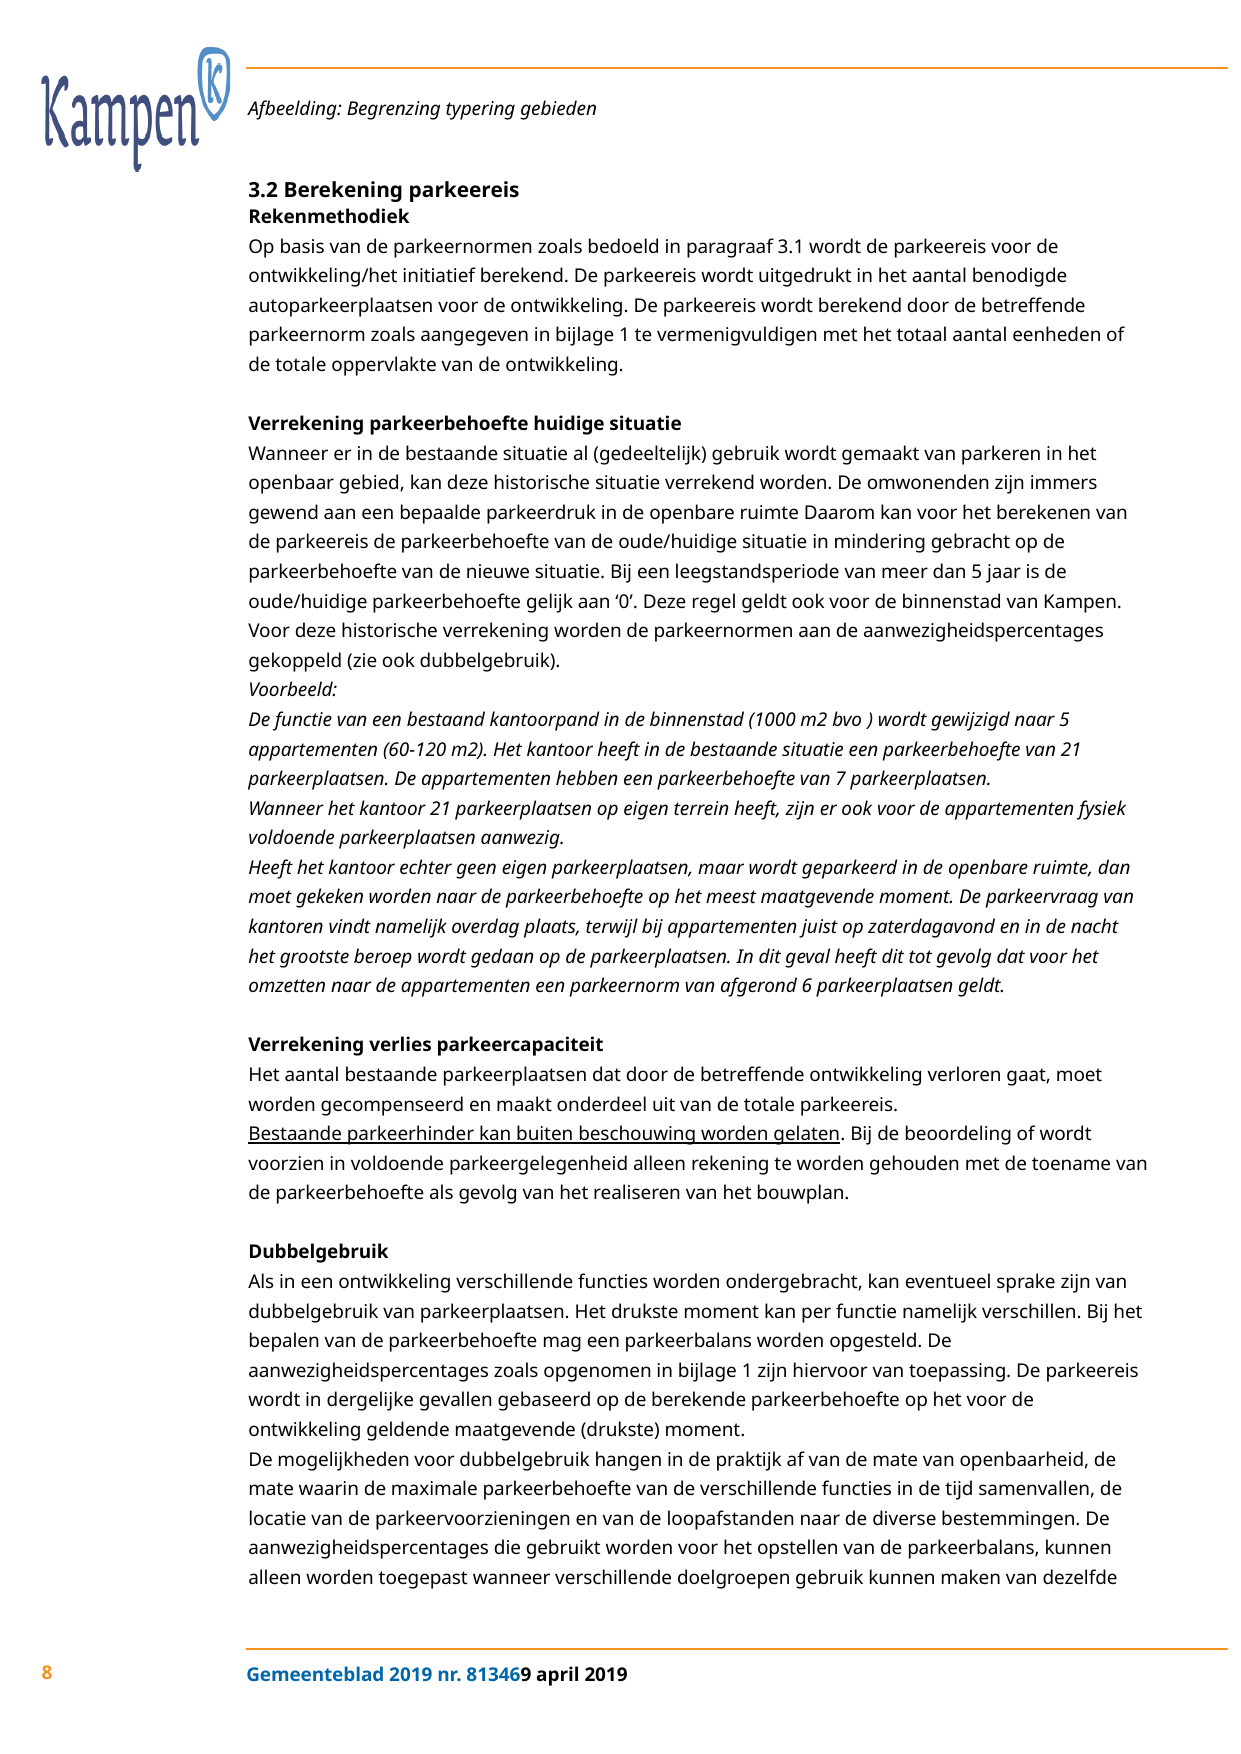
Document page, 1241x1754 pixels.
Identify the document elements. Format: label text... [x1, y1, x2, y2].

picture [41, 47, 231, 172]
text Verrekening parkeerbehoefte huidige situatie [248, 410, 1152, 436]
text Voorbeeld: [248, 677, 1152, 702]
text Afbeelding: Begrenzing typering gebieden [248, 95, 1152, 121]
text Voor deze historische verrekening worden de parkeernormen aan de aanwezigheidspercentages gekoppeld (zie ook dubbelgebruik). [248, 617, 1152, 673]
text Als in een ontwikkeling verschillende functies worden ondergebracht, kan eventueel sprake zijn van dubbelgebruik van parkeerplaatsen. Het drukste moment kan per functie namelijk verschillen. Bij het bepalen van de parkeerbehoefte mag een parkeerbalans worden opgesteld. De aanwezigheidspercentages zoals opgenomen in bijlage 1 zijn hiervoor van toepassing. De parkeereis wordt in dergelijke gevallen gebaseerd op de berekende parkeerbehoefte op het voor de ontwikkeling geldende maatgevende (drukste) moment. [248, 1268, 1152, 1442]
text Heeft het kantoor echter geen eigen parkeerplaatsen, maar wordt geparkeerd in de openbare ruimte, dan moet gekeken worden naar de parkeerbehoefte op het meest maatgevende moment. De parkeervraag van kantoren vindt namelijk overdag plaats, terwijl bij appartementen juist op zaterdagavond en in de nacht het grootste beroep wordt gedaan op de parkeerplaatsen. In dit geval heeft dit tot gevolg dat voor het omzetten naar de appartementen een parkeernorm van afgerond 6 parkeerplaatsen geldt. [248, 854, 1152, 998]
text De mogelijkheden voor dubbelgebruik hangen in de praktijk af van de mate van openbaarheid, de mate waarin de maximale parkeerbehoefte van de verschillende functies in de tijd samenvallen, de locatie van de parkeervoorzieningen en van de loopafstanden naar de diverse bestemmingen. De aanwezigheidspercentages die gebruikt worden voor het opstellen van de parkeerbalans, kunnen alleen worden toegepast wanneer verschillende doelgroepen gebruik kunnen maken van dezelfde [248, 1446, 1152, 1590]
text De functie van een bestaand kantoorpand in de binnenstad (1000 m2 bvo ) wordt gewijzigd naar 5 appartementen (60-120 m2). Het kantoor heeft in de bestaande situatie een parkeerbehoefte van 21 parkeerplaatsen. De appartementen hebben een parkeerbehoefte van 7 parkeerplaatsen. [248, 706, 1152, 791]
text Op basis van de parkeernormen zoals bedoeld in paragraaf 3.1 wordt de parkeereis voor de ontwikkeling/het initiatief berekend. De parkeereis wordt uitgedrukt in het aantal benodigde autoparkeerplaatsen voor de ontwikkeling. De parkeereis wordt berekend door de betreffende parkeernorm zoals aangegeven in bijlage 1 te vermenigvuldigen met het totaal aantal eenheden of de totale oppervlakte van de ontwikkeling. [248, 233, 1152, 377]
text Rekenmethodiek [248, 203, 1152, 229]
text Wanneer het kantoor 21 parkeerplaatsen op eigen terrein heeft, zijn er ook voor de appartementen fysiek voldoende parkeerplaatsen aanwezig. [248, 795, 1152, 850]
text 3.2 Berekening parkeereis [248, 175, 1152, 203]
text Wanneer er in de bestaande situatie al (gedeeltelijk) gebruik wordt gemaakt van parkeren in het openbaar gebied, kan deze historische situatie verrekend worden. De omwonenden zijn immers gewend aan een bepaalde parkeerdruk in de openbare ruimte Daarom kan voor het berekenen van de parkeereis de parkeerbehoefte van de oude/huidige situatie in mindering gebracht op de parkeerbehoefte van de nieuwe situatie. Bij een leegstandsperiode van meer dan 5 jaar is de oude/huidige parkeerbehoefte gelijk aan ‘0’. Deze regel geldt ook voor de binnenstad van Kampen. [248, 440, 1152, 613]
text Bestaande parkeerhinder kan buiten beschouwing worden gelaten. Bij de beoordeling of wordt voorzien in voldoende parkeergelegenheid alleen rekening te worden gehouden met de toename van de parkeerbehoefte als gevolg van het realiseren van het bouwplan. [248, 1120, 1152, 1205]
text Dubbelgebruik [248, 1239, 1152, 1264]
text Het aantal bestaande parkeerplaatsen dat door de betreffende ontwikkeling verloren gaat, moet worden gecompenseerd en maakt onderdeel uit van de totale parkeereis. [248, 1061, 1152, 1116]
text Verrekening verlies parkeercapaciteit [248, 1032, 1152, 1057]
